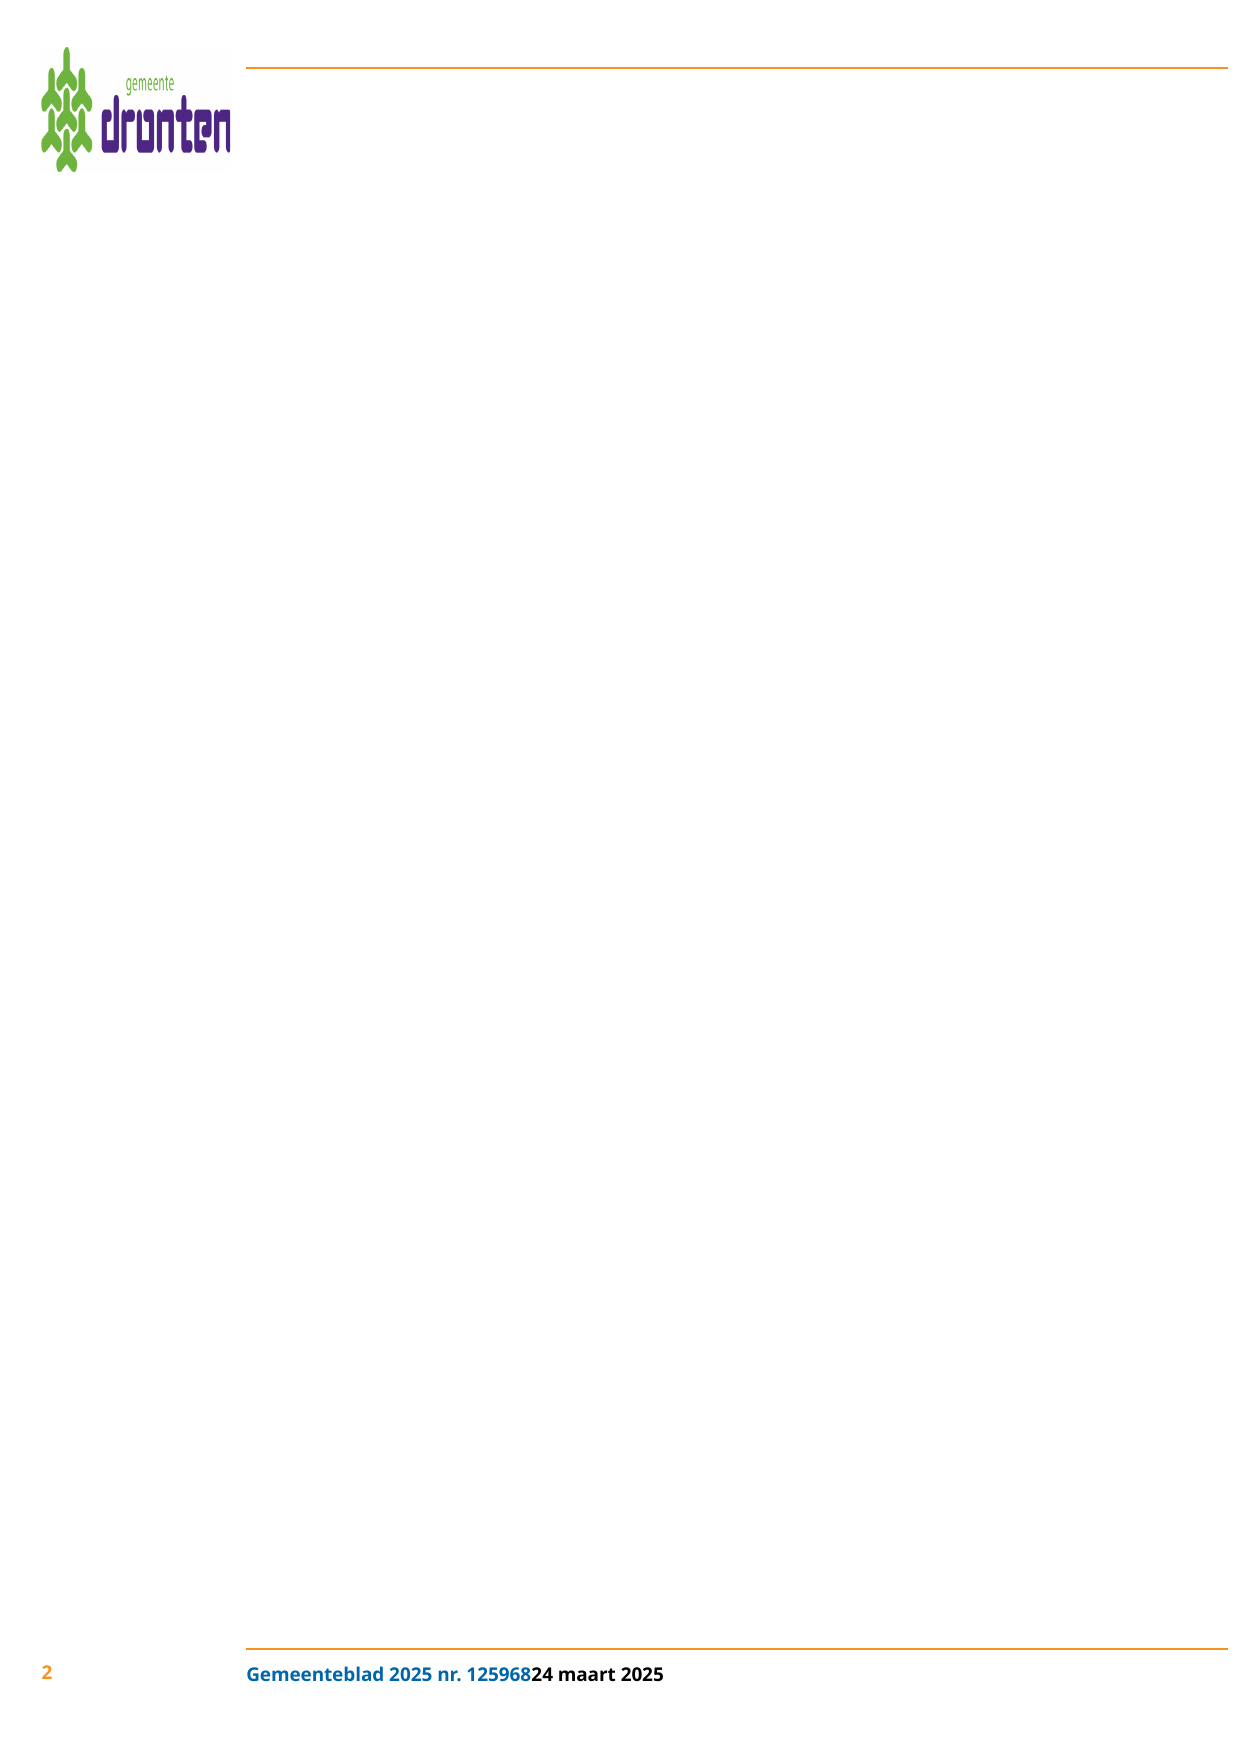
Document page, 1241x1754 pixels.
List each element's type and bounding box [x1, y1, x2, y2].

picture [41, 47, 231, 172]
